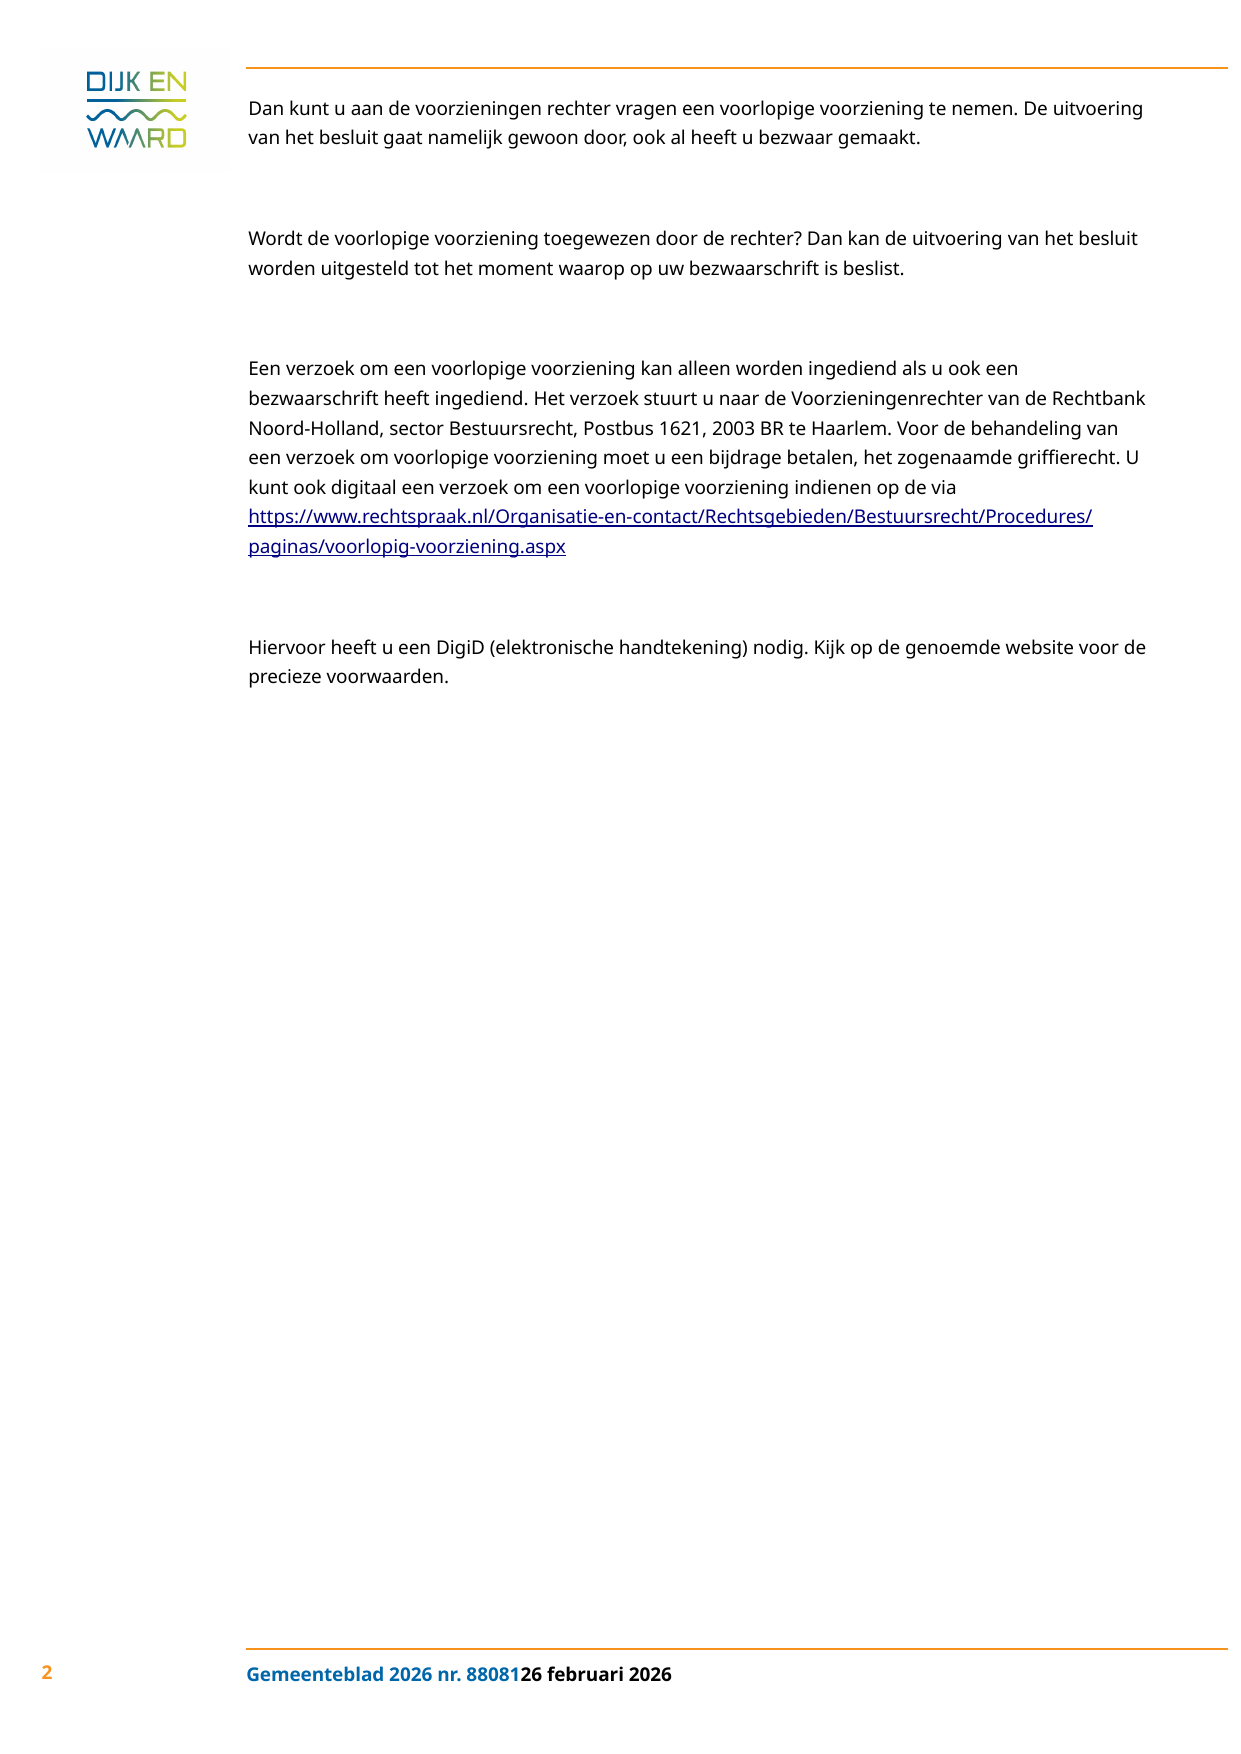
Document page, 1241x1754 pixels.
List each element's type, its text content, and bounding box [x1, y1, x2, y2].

text Hiervoor heeft u een DigiD (elektronische handtekening) nodig. Kijk op de genoemde website voor de precieze voorwaarden. [248, 634, 1152, 689]
text Dan kunt u aan de voorzieningen rechter vragen een voorlopige voorziening te nemen. De uitvoering van het besluit gaat namelijk gewoon door, ook al heeft u bezwaar gemaakt. [248, 95, 1152, 150]
picture [41, 47, 231, 172]
text Een verzoek om een voorlopige voorziening kan alleen worden ingediend als u ook een bezwaarschrift heeft ingediend. Het verzoek stuurt u naar de Voorzieningenrechter van de Rechtbank Noord-Holland, sector Bestuursrecht, Postbus 1621, 2003 BR te Haarlem. Voor de behandeling van een verzoek om voorlopige voorziening moet u een bijdrage betalen, het zogenaamde griffierecht. U kunt ook digitaal een verzoek om een voorlopige voorziening indienen op de via https://www.rechtspraak.nl/Organisatie-en-contact/Rechtsgebieden/Bestuursrecht/Procedures/paginas/voorlopig-voorziening.aspx [248, 356, 1152, 559]
text Wordt de voorlopige voorziening toegewezen door de rechter? Dan kan de uitvoering van het besluit worden uitgesteld tot het moment waarop op uw bezwaarschrift is beslist. [248, 225, 1152, 281]
